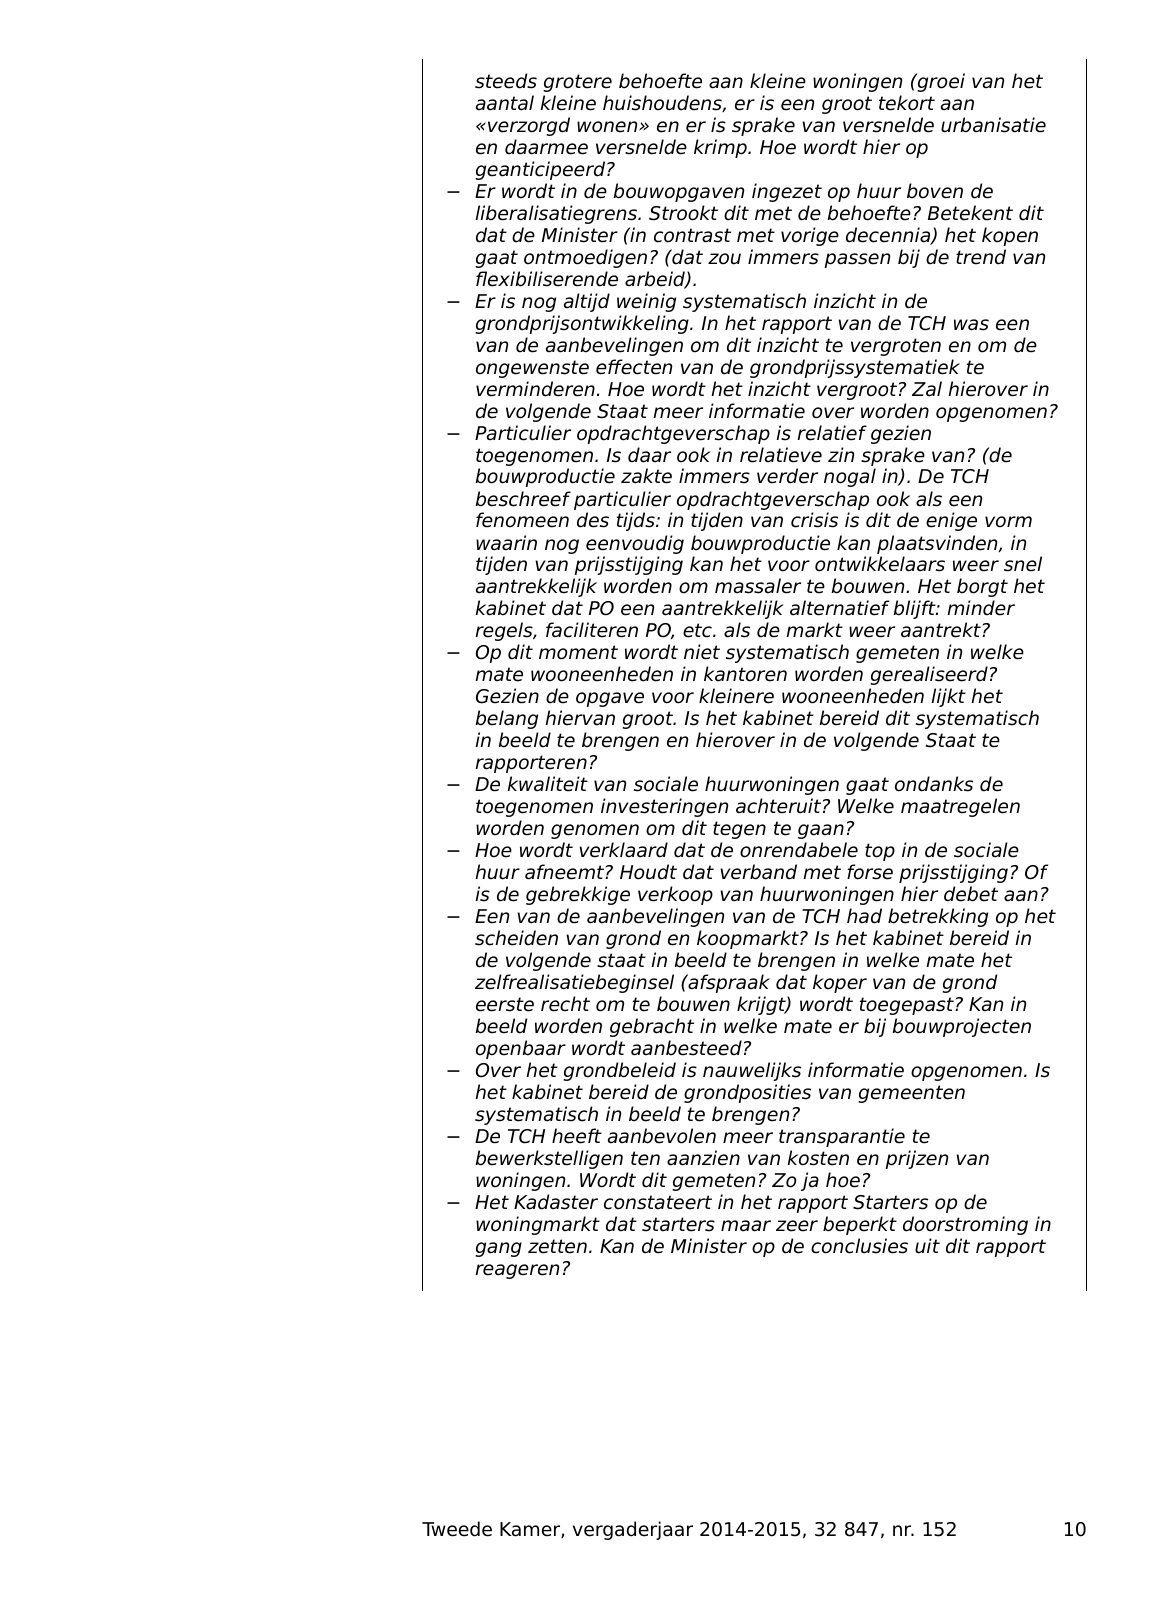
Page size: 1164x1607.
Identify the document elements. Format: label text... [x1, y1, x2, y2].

table_header steeds grotere behoefte aan kleine woningen (groei van het aantal kleine huishoudens, er is een groot tekort aan «verzorgd wonen» en er is sprake van versnelde urbanisatie en daarmee versnelde krimp. Hoe wordt hier op geanticipeerd? − Er wordt in de bouwopgaven ingezet op huur boven de liberalisatiegrens. Strookt dit met de behoefte? Betekent dit dat de Minister (in contrast met vorige decennia) het kopen gaat ontmoedigen? (dat zou immers passen bij de trend van flexibiliserende arbeid). − Er is nog altijd weinig systematisch inzicht in de grondprijsontwikkeling. In het rapport van de TCH was een van de aanbevelingen om dit inzicht te vergroten en om de ongewenste effecten van de grondprijssystematiek te verminderen. Hoe wordt het inzicht vergroot? Zal hierover in de volgende Staat meer informatie over worden opgenomen? − Particulier opdrachtgeverschap is relatief gezien toegenomen. Is daar ook in relatieve zin sprake van? (de bouwproductie zakte immers verder nogal in). De TCH beschreef particulier opdrachtgeverschap ook als een fenomeen des tijds: in tijden van crisis is dit de enige vorm waarin nog eenvoudig bouwproductie kan plaatsvinden, in tijden van prijsstijging kan het voor ontwikkelaars weer snel aantrekkelijk worden om massaler te bouwen. Het borgt het kabinet dat PO een aantrekkelijk alternatief blijft: minder regels, faciliteren PO, etc. als de markt weer aantrekt? − Op dit moment wordt niet systematisch gemeten in welke mate wooneenheden in kantoren worden gerealiseerd? Gezien de opgave voor kleinere wooneenheden lijkt het belang hiervan groot. Is het kabinet bereid dit systematisch in beeld te brengen en hierover in de volgende Staat te rapporteren? − De kwaliteit van sociale huurwoningen gaat ondanks de toegenomen investeringen achteruit? Welke maatregelen worden genomen om dit tegen te gaan? − Hoe wordt verklaard dat de onrendabele top in de sociale huur afneemt? Houdt dat verband met forse prijsstijging? Of is de gebrekkige verkoop van huurwoningen hier debet aan? − Een van de aanbevelingen van de TCH had betrekking op het scheiden van grond en koopmarkt? Is het kabinet bereid in de volgende staat in beeld te brengen in welke mate het zelfrealisatiebeginsel (afspraak dat koper van de grond eerste recht om te bouwen krijgt) wordt toegepast? Kan in beeld worden gebracht in welke mate er bij bouwprojecten openbaar wordt aanbesteed? − Over het grondbeleid is nauwelijks informatie opgenomen. Is het kabinet bereid de grondposities van gemeenten systematisch in beeld te brengen? − De TCH heeft aanbevolen meer transparantie te bewerkstelligen ten aanzien van kosten en prijzen van woningen. Wordt dit gemeten? Zo ja hoe? − Het Kadaster constateert in het rapport Starters op de woningmarkt dat starters maar zeer beperkt doorstroming in gang zetten. Kan de Minister op de conclusies uit dit rapport reageren? [423, 59, 1086, 1291]
